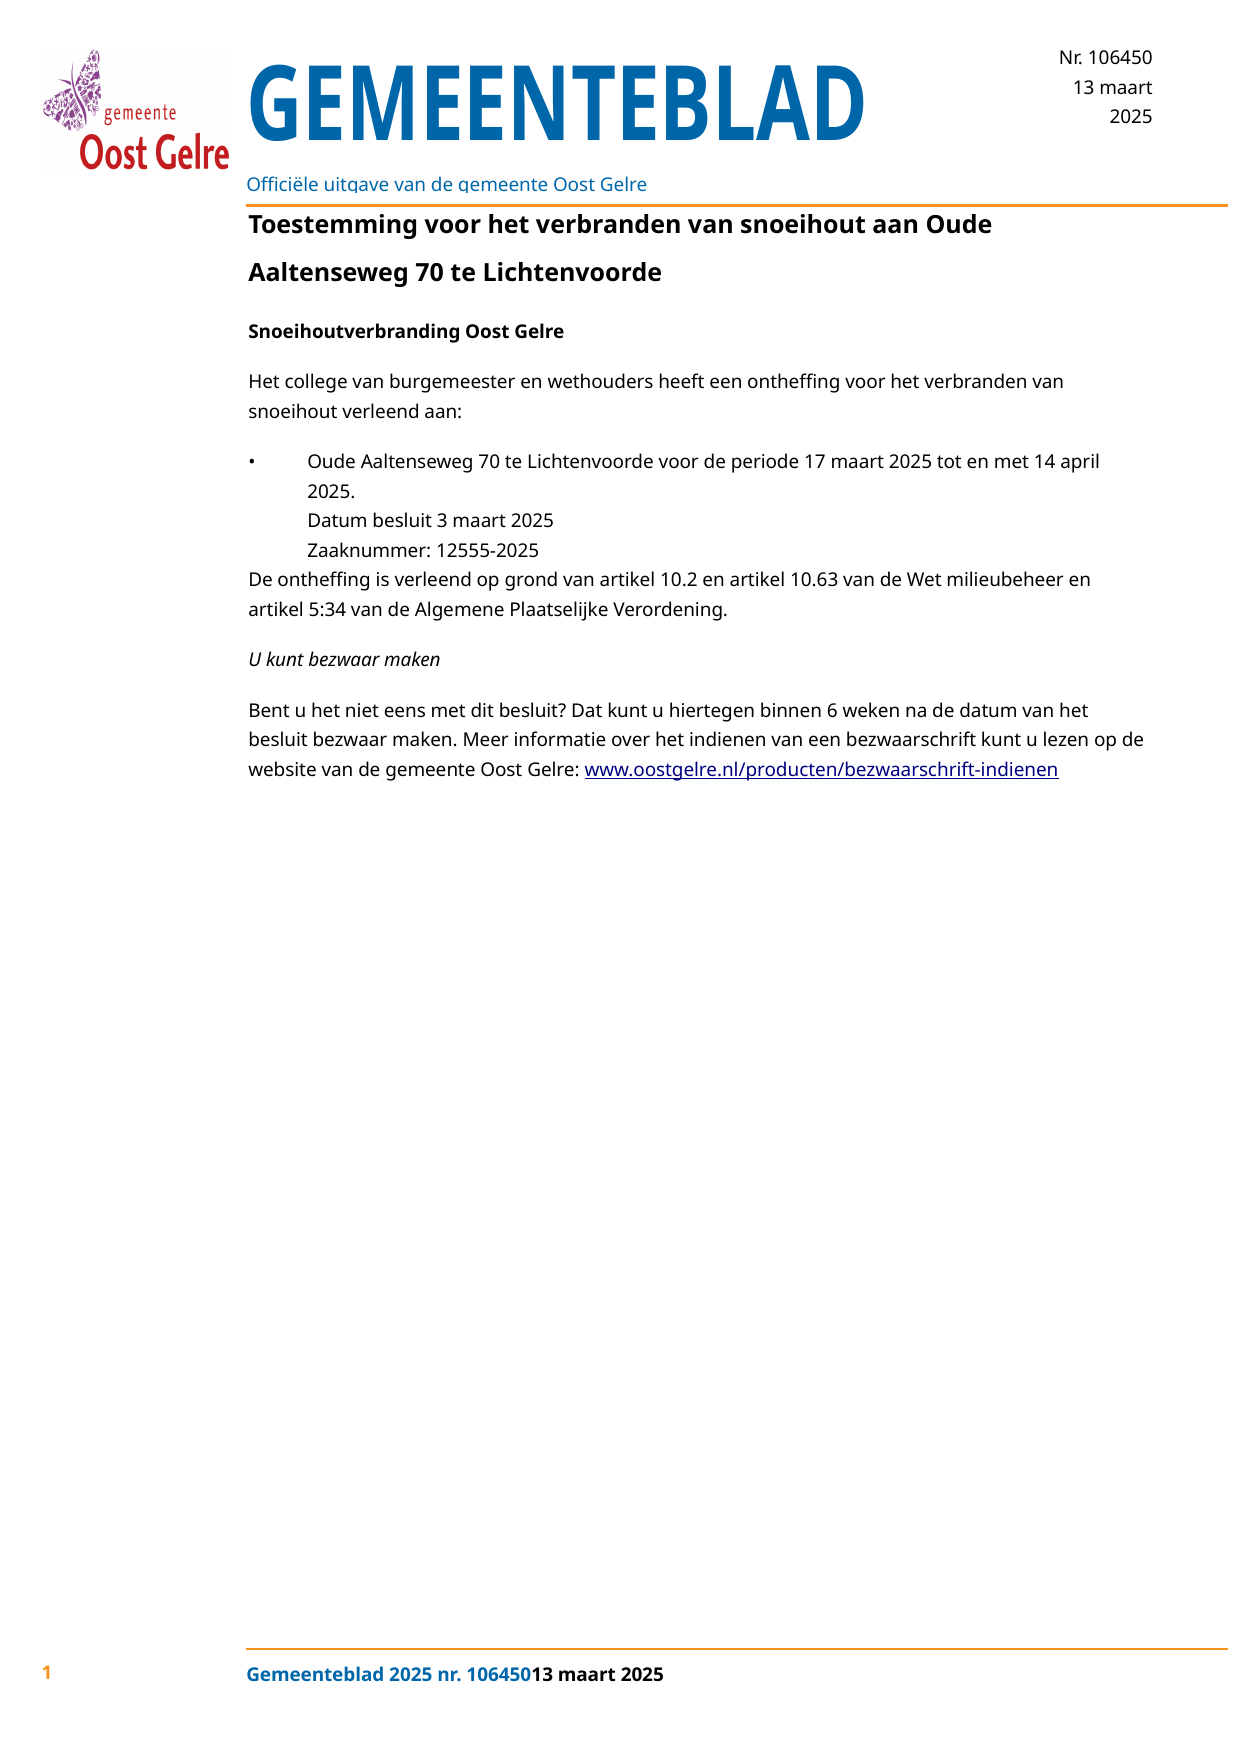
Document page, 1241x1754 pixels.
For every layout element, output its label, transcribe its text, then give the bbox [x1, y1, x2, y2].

list Oude Aaltenseweg 70 te Lichtenvoorde voor de periode 17 maart 2025 tot en met 14 april 2025. [248, 448, 1152, 504]
list Datum besluit 3 maart 2025 [248, 507, 1152, 533]
text Toestemming voor het verbranden van snoeihout aan Oude Aaltenseweg 70 te Lichtenvoorde [248, 207, 1152, 288]
text U kunt bezwaar maken [248, 647, 1152, 672]
text Bent u het niet eens met dit besluit? Dat kunt u hiertegen binnen 6 weken na de datum van het besluit bezwaar maken. Meer informatie over het indienen van een bezwaarschrift kunt u lezen op de website van de gemeente Oost Gelre: www.oostgelre.nl/producten/bezwaarschrift-indienen [248, 697, 1152, 782]
list Zaaknummer: 12555-2025 [248, 537, 1152, 563]
text Snoeihoutverbranding Oost Gelre [248, 318, 1152, 344]
text Het college van burgemeester en wethouders heeft een ontheffing voor het verbranden van snoeihout verleend aan: [248, 368, 1152, 424]
text De ontheffing is verleend op grond van artikel 10.2 en artikel 10.63 van de Wet milieubeheer en artikel 5:34 van de Algemene Plaatselijke Verordening. [248, 567, 1152, 622]
picture [41, 47, 231, 172]
